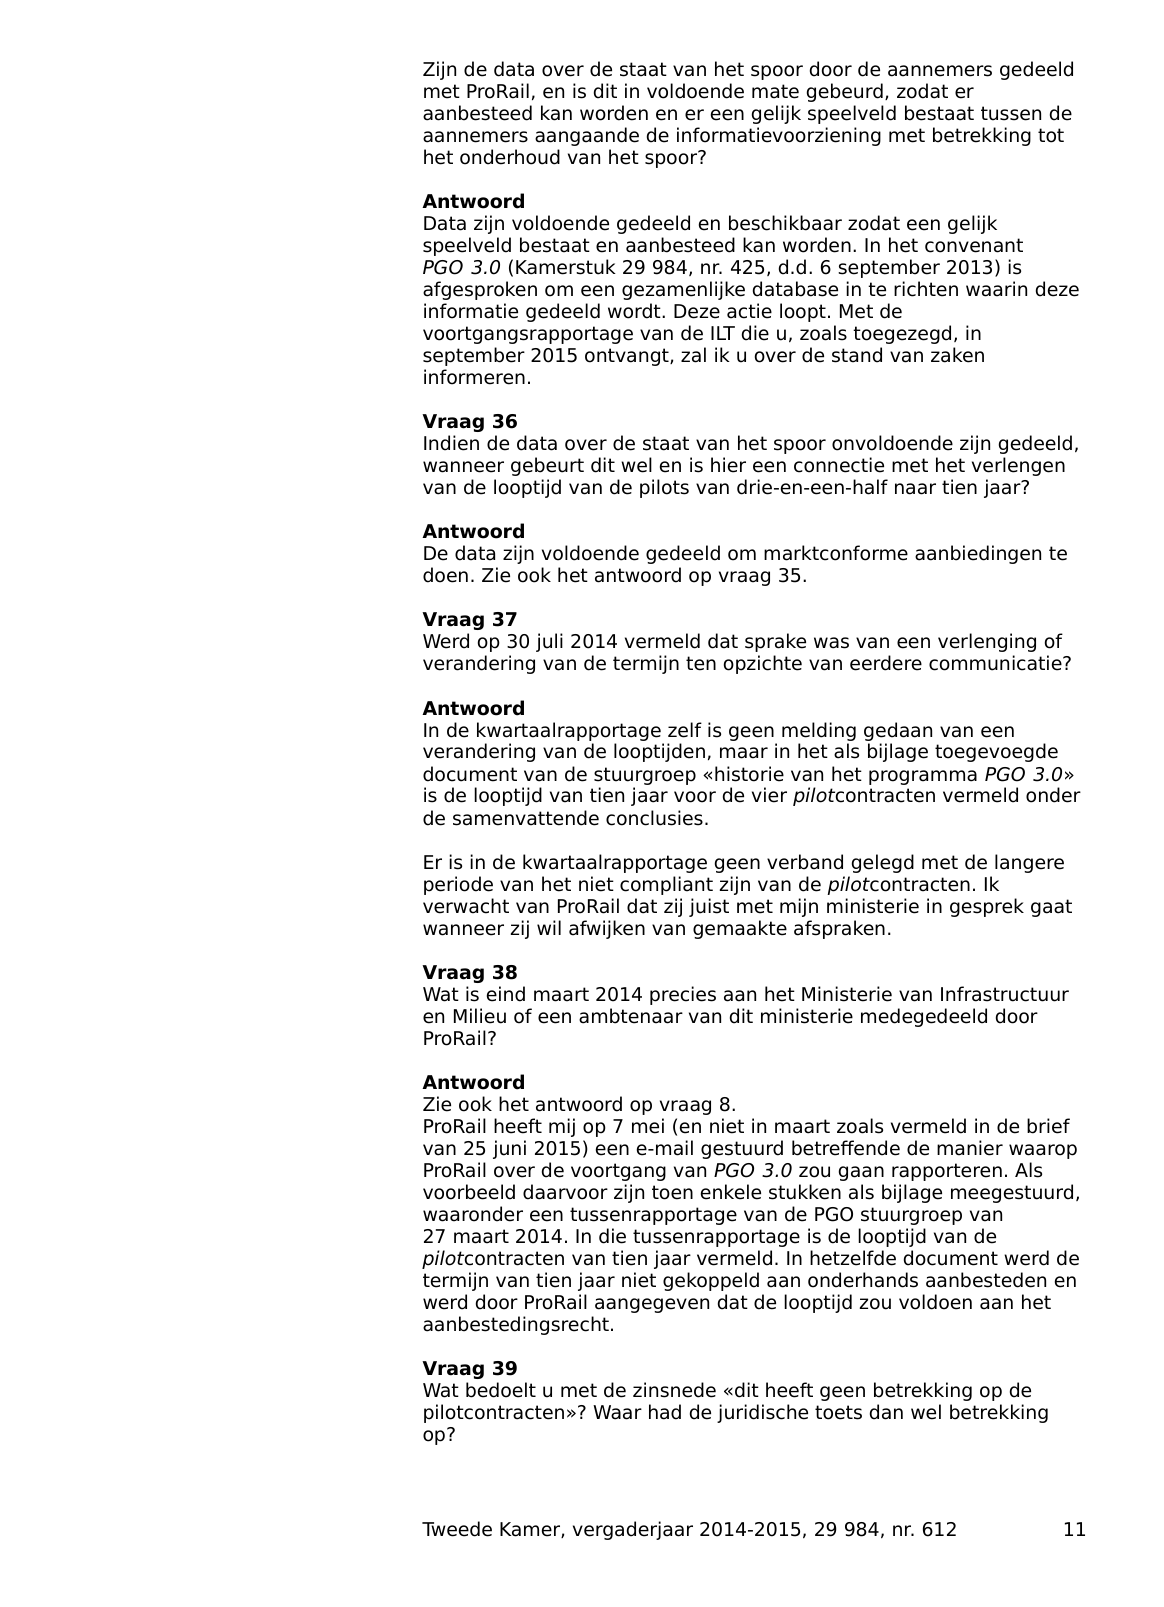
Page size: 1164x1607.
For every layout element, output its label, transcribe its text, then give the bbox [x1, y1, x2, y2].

text Vraag 37 [422, 609, 1087, 631]
text Indien de data over de staat van het spoor onvoldoende zijn gedeeld, wanneer gebeurt dit wel en is hier een connectie met het verlengen van de looptijd van de pilots van drie-en-een-half naar tien jaar? [422, 433, 1087, 499]
text Wat is eind maart 2014 precies aan het Ministerie van Infrastructuur en Milieu of een ambtenaar van dit ministerie medegedeeld door ProRail? [422, 984, 1087, 1049]
text Vraag 39 [422, 1358, 1087, 1380]
text Zie ook het antwoord op vraag 8. [422, 1094, 1087, 1116]
text ProRail heeft mij op 7 mei (en niet in maart zoals vermeld in de brief van 25 juni 2015) een e-mail gestuurd betreffende de manier waarop ProRail over de voortgang van PGO 3.0 zou gaan rapporteren. Als voorbeeld daarvoor zijn toen enkele stukken als bijlage meegestuurd, waaronder een tussenrapportage van de PGO stuurgroep van 27 maart 2014. In die tussenrapportage is de looptijd van de pilotcontracten van tien jaar vermeld. In hetzelfde document werd de termijn van tien jaar niet gekoppeld aan onderhands aanbesteden en werd door ProRail aangegeven dat de looptijd zou voldoen aan het aanbestedingsrecht. [422, 1116, 1087, 1336]
text Er is in de kwartaalrapportage geen verband gelegd met de langere periode van het niet compliant zijn van de pilotcontracten. Ik verwacht van ProRail dat zij juist met mijn ministerie in gesprek gaat wanneer zij wil afwijken van gemaakte afspraken. [422, 852, 1087, 939]
text Werd op 30 juli 2014 vermeld dat sprake was van een verlenging of verandering van de termijn ten opzichte van eerdere communicatie? [422, 631, 1087, 675]
text De data zijn voldoende gedeeld om marktconforme aanbiedingen te doen. Zie ook het antwoord op vraag 35. [422, 543, 1087, 587]
text Antwoord [422, 191, 1087, 213]
text Zijn de data over de staat van het spoor door de aannemers gedeeld met ProRail, en is dit in voldoende mate gebeurd, zodat er aanbesteed kan worden en er een gelijk speelveld bestaat tussen de aannemers aangaande de informatievoorziening met betrekking tot het onderhoud van het spoor? [422, 59, 1087, 169]
text Antwoord [422, 697, 1087, 719]
text Antwoord [422, 521, 1087, 543]
text Data zijn voldoende gedeeld en beschikbaar zodat een gelijk speelveld bestaat en aanbesteed kan worden. In het convenant PGO 3.0 (Kamerstuk 29 984, nr. 425, d.d. 6 september 2013) is afgesproken om een gezamenlijke database in te richten waarin deze informatie gedeeld wordt. Deze actie loopt. Met de voortgangsrapportage van de ILT die u, zoals toegezegd, in september 2015 ontvangt, zal ik u over de stand van zaken informeren. [422, 213, 1087, 389]
text Antwoord [422, 1072, 1087, 1094]
text In de kwartaalrapportage zelf is geen melding gedaan van een verandering van de looptijden, maar in het als bijlage toegevoegde document van de stuurgroep «historie van het programma PGO 3.0» is de looptijd van tien jaar voor de vier pilotcontracten vermeld onder de samenvattende conclusies. [422, 719, 1087, 829]
text Vraag 38 [422, 962, 1087, 984]
text Wat bedoelt u met de zinsnede «dit heeft geen betrekking op de pilotcontracten»? Waar had de juridische toets dan wel betrekking op? [422, 1380, 1087, 1446]
text Vraag 36 [422, 411, 1087, 433]
